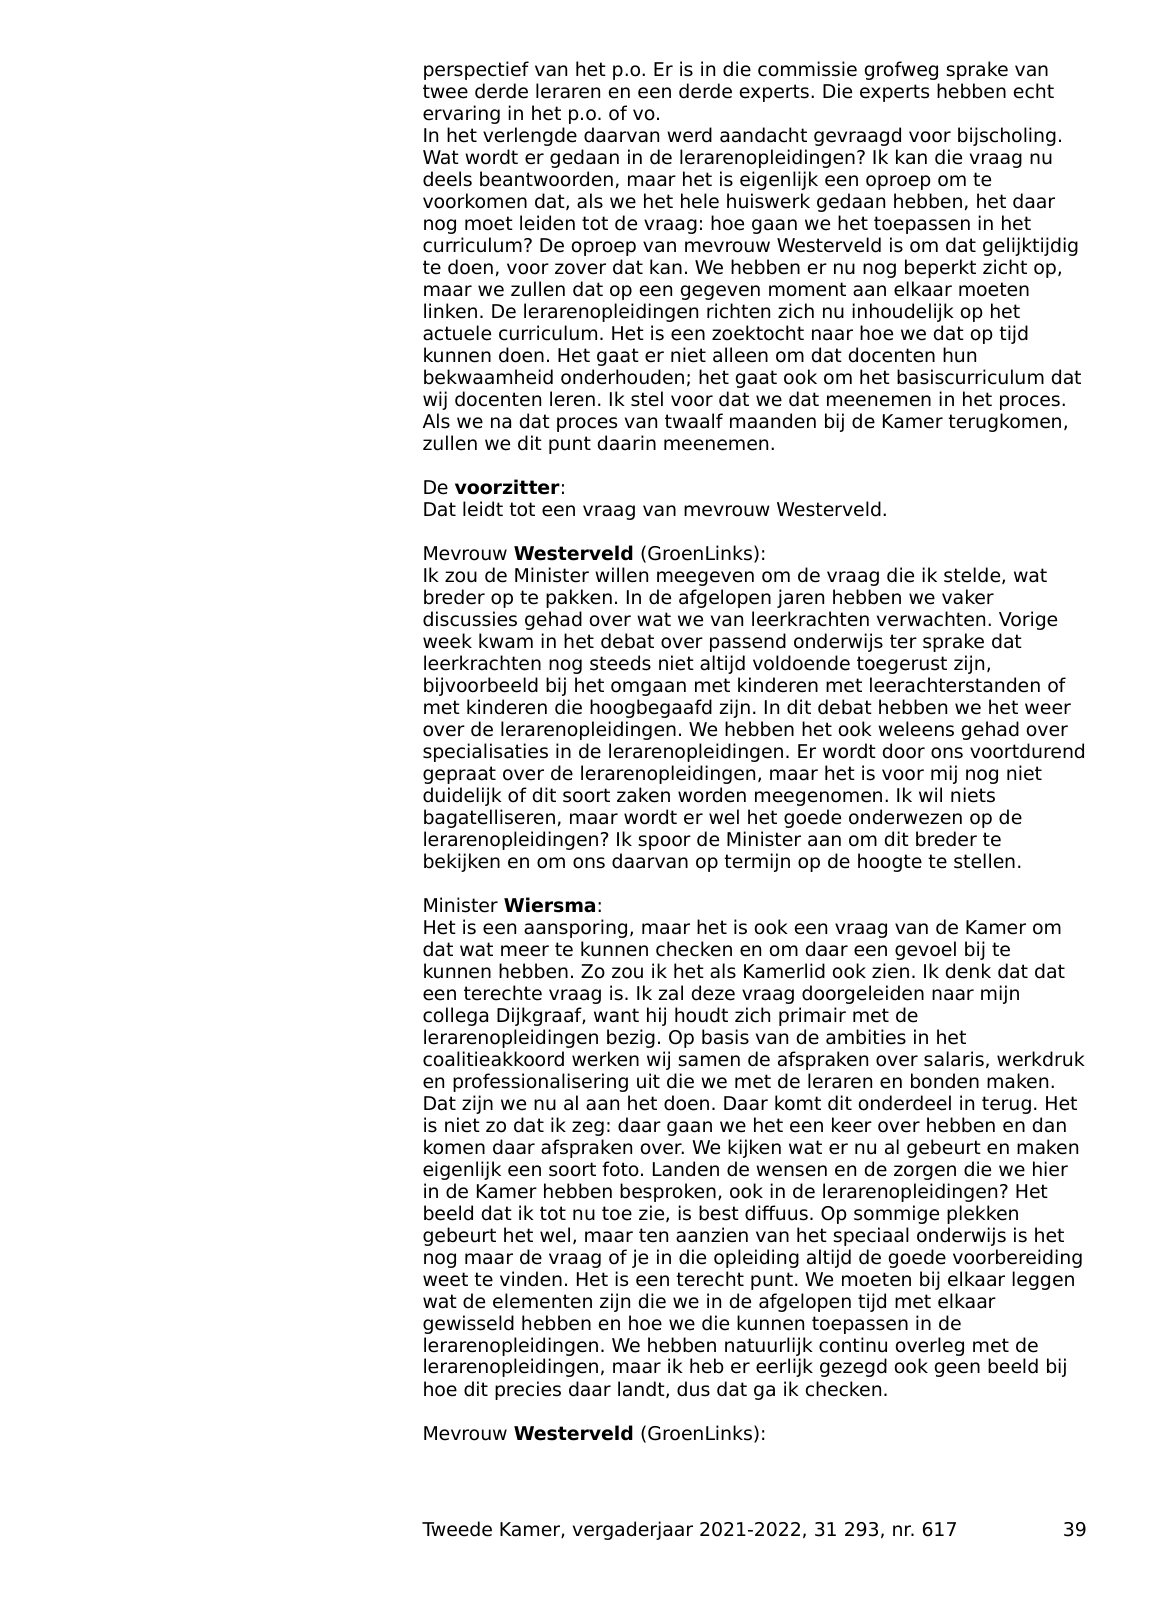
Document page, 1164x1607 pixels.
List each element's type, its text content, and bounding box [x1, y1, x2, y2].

text De voorzitter: [422, 477, 1087, 499]
text Dat leidt tot een vraag van mevrouw Westerveld. [422, 499, 1087, 521]
text Het is een aansporing, maar het is ook een vraag van de Kamer om dat wat meer te kunnen checken en om daar een gevoel bij te kunnen hebben. Zo zou ik het als Kamerlid ook zien. Ik denk dat dat een terechte vraag is. Ik zal deze vraag doorgeleiden naar mijn collega Dijkgraaf, want hij houdt zich primair met de lerarenopleidingen bezig. Op basis van de ambities in het coalitieakkoord werken wij samen de afspraken over salaris, werkdruk en professionalisering uit die we met de leraren en bonden maken. Dat zijn we nu al aan het doen. Daar komt dit onderdeel in terug. Het is niet zo dat ik zeg: daar gaan we het een keer over hebben en dan komen daar afspraken over. We kijken wat er nu al gebeurt en maken eigenlijk een soort foto. Landen de wensen en de zorgen die we hier in de Kamer hebben besproken, ook in de lerarenopleidingen? Het beeld dat ik tot nu toe zie, is best diffuus. Op sommige plekken gebeurt het wel, maar ten aanzien van het speciaal onderwijs is het nog maar de vraag of je in die opleiding altijd de goede voorbereiding weet te vinden. Het is een terecht punt. We moeten bij elkaar leggen wat de elementen zijn die we in de afgelopen tijd met elkaar gewisseld hebben en hoe we die kunnen toepassen in de lerarenopleidingen. We hebben natuurlijk continu overleg met de lerarenopleidingen, maar ik heb er eerlijk gezegd ook geen beeld bij hoe dit precies daar landt, dus dat ga ik checken. [422, 917, 1087, 1400]
text Mevrouw Westerveld (GroenLinks): [422, 543, 1087, 565]
text perspectief van het p.o. Er is in die commissie grofweg sprake van twee derde leraren en een derde experts. Die experts hebben echt ervaring in het p.o. of vo. [422, 59, 1087, 125]
text Ik zou de Minister willen meegeven om de vraag die ik stelde, wat breder op te pakken. In de afgelopen jaren hebben we vaker discussies gehad over wat we van leerkrachten verwachten. Vorige week kwam in het debat over passend onderwijs ter sprake dat leerkrachten nog steeds niet altijd voldoende toegerust zijn, bijvoorbeeld bij het omgaan met kinderen met leerachterstanden of met kinderen die hoogbegaafd zijn. In dit debat hebben we het weer over de lerarenopleidingen. We hebben het ook weleens gehad over specialisaties in de lerarenopleidingen. Er wordt door ons voortdurend gepraat over de lerarenopleidingen, maar het is voor mij nog niet duidelijk of dit soort zaken worden meegenomen. Ik wil niets bagatelliseren, maar wordt er wel het goede onderwezen op de lerarenopleidingen? Ik spoor de Minister aan om dit breder te bekijken en om ons daarvan op termijn op de hoogte te stellen. [422, 565, 1087, 873]
text Minister Wiersma: [422, 895, 1087, 917]
text In het verlengde daarvan werd aandacht gevraagd voor bijscholing. Wat wordt er gedaan in de lerarenopleidingen? Ik kan die vraag nu deels beantwoorden, maar het is eigenlijk een oproep om te voorkomen dat, als we het hele huiswerk gedaan hebben, het daar nog moet leiden tot de vraag: hoe gaan we het toepassen in het curriculum? De oproep van mevrouw Westerveld is om dat gelijktijdig te doen, voor zover dat kan. We hebben er nu nog beperkt zicht op, maar we zullen dat op een gegeven moment aan elkaar moeten linken. De lerarenopleidingen richten zich nu inhoudelijk op het actuele curriculum. Het is een zoektocht naar hoe we dat op tijd kunnen doen. Het gaat er niet alleen om dat docenten hun bekwaamheid onderhouden; het gaat ook om het basiscurriculum dat wij docenten leren. Ik stel voor dat we dat meenemen in het proces. Als we na dat proces van twaalf maanden bij de Kamer terugkomen, zullen we dit punt daarin meenemen. [422, 125, 1087, 455]
text Mevrouw Westerveld (GroenLinks): [422, 1423, 1087, 1444]
